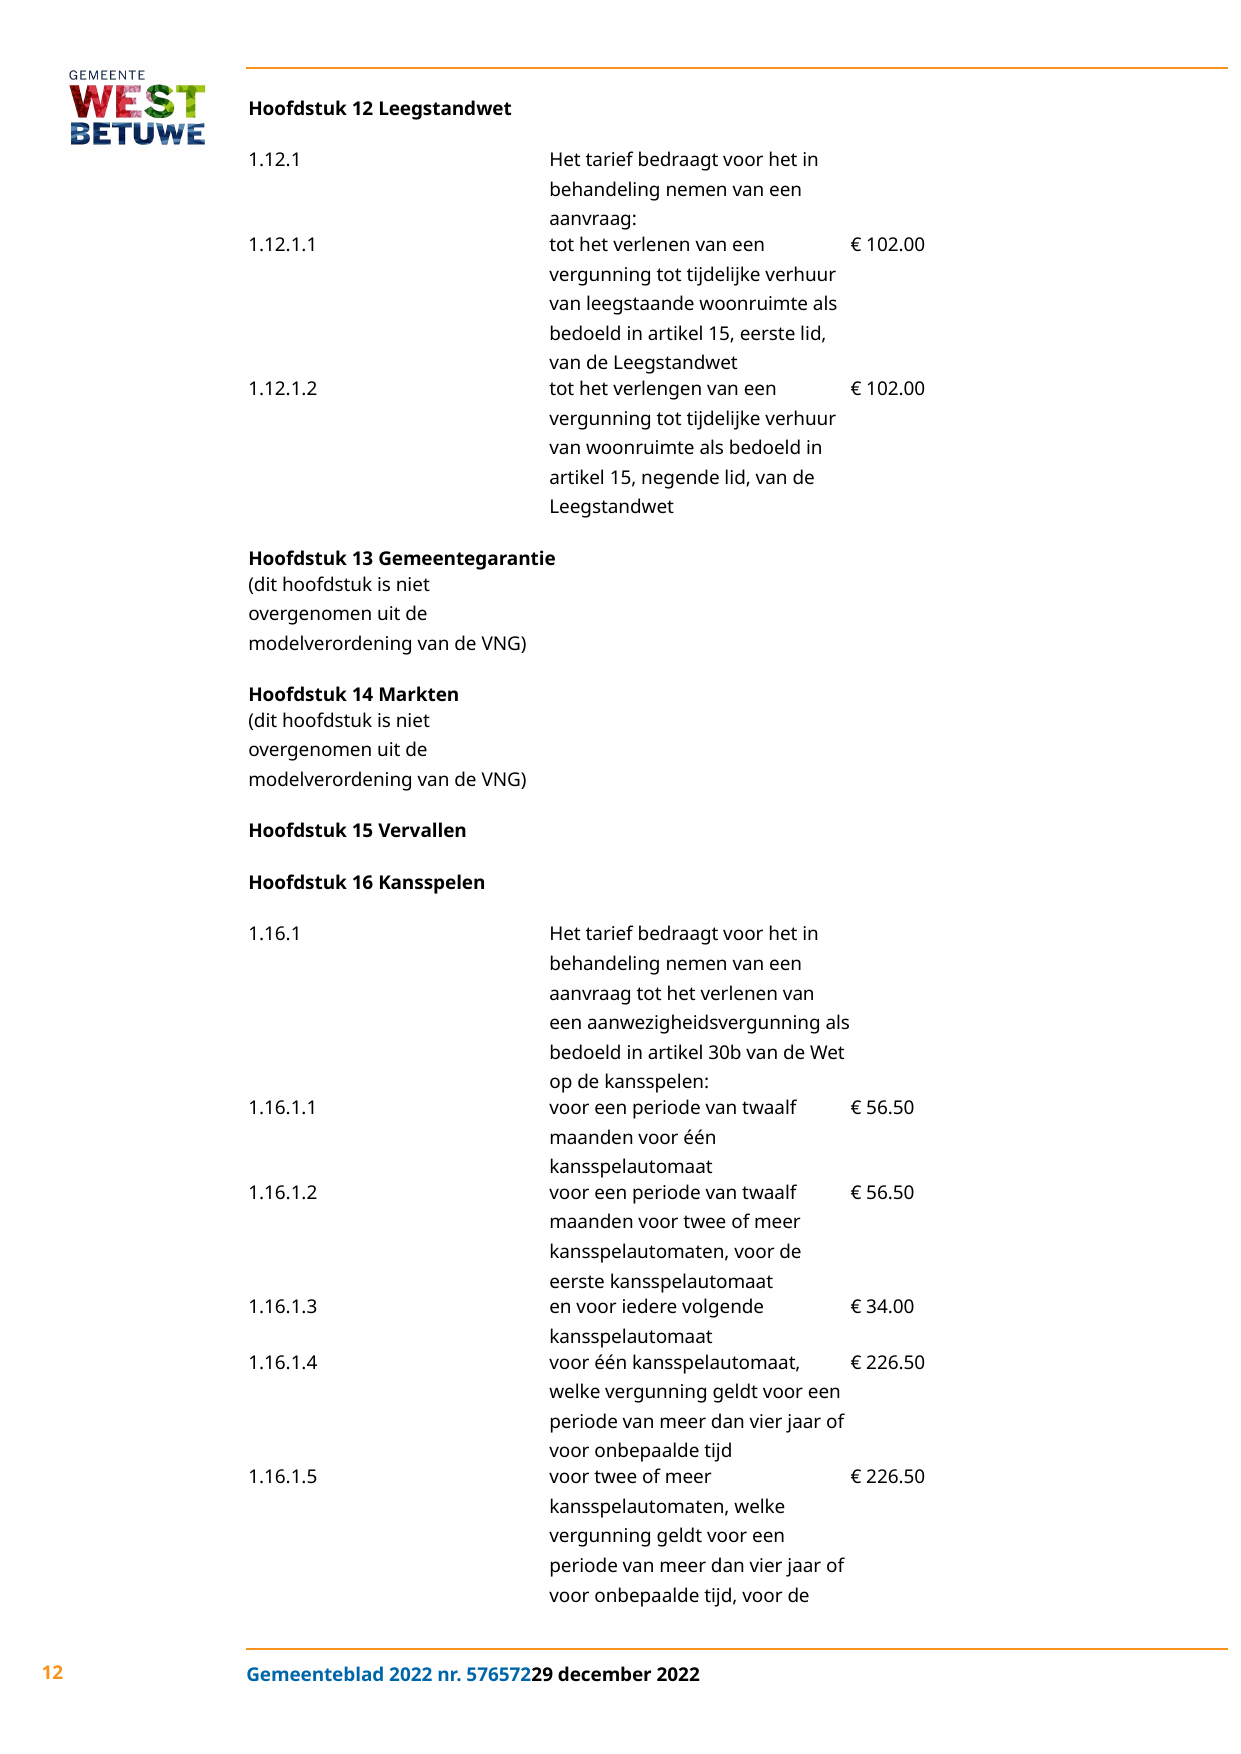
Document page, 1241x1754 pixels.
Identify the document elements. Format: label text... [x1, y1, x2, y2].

picture [41, 47, 231, 172]
table_cell [850, 656, 1152, 681]
table_cell [549, 121, 850, 146]
table_cell [248, 519, 549, 545]
table_cell Hoofdstuk 12 Leegstandwet [248, 95, 850, 121]
table_cell € 56.50 [850, 1179, 1152, 1294]
table_cell [248, 656, 549, 681]
table_cell Hoofdstuk 16 Kansspelen [248, 869, 850, 895]
table_cell 1.12.1.1 [248, 231, 549, 375]
table_cell € 226.50 [850, 1349, 1152, 1463]
table_cell tot het verlenen van een vergunning tot tijdelijke verhuur van leegstaande woonruimte als bedoeld in artikel 15, eerste lid, van de Leegstandwet [549, 231, 850, 375]
table_cell [248, 895, 549, 921]
table_cell 1.16.1 [248, 921, 549, 1094]
table_cell [549, 519, 850, 545]
table_cell [850, 121, 1152, 146]
table_cell [850, 707, 1152, 792]
table_cell 1.16.1.3 [248, 1294, 549, 1349]
table_cell [850, 681, 1152, 707]
table_cell tot het verlengen van een vergunning tot tijdelijke verhuur van woonruimte als bedoeld in artikel 15, negende lid, van de Leegstandwet [549, 375, 850, 519]
table_cell € 102.00 [850, 231, 1152, 375]
table_cell voor twee of meer kansspelautomaten, welke vergunning geldt voor een periode van meer dan vier jaar of voor onbepaalde tijd, voor de [549, 1464, 850, 1607]
table_cell [850, 571, 1152, 656]
table_cell [850, 844, 1152, 869]
table_cell € 102.00 [850, 375, 1152, 519]
table_cell [549, 895, 850, 921]
table_cell € 56.50 [850, 1094, 1152, 1179]
table_cell [549, 707, 850, 792]
table_cell voor een periode van twaalf maanden voor één kansspelautomaat [549, 1094, 850, 1179]
table_cell [850, 545, 1152, 571]
table_cell (dit hoofdstuk is niet overgenomen uit de modelverordening van de VNG) [248, 707, 549, 792]
table_cell [850, 792, 1152, 818]
table_cell 1.16.1.2 [248, 1179, 549, 1294]
table_cell [850, 869, 1152, 895]
table_cell [549, 844, 850, 869]
table_cell [248, 792, 549, 818]
table_cell Hoofdstuk 14 Markten [248, 681, 850, 707]
table_cell [549, 792, 850, 818]
table_cell Hoofdstuk 15 Vervallen [248, 818, 850, 843]
table_cell [248, 844, 549, 869]
table_cell € 226.50 [850, 1464, 1152, 1607]
table_cell [850, 146, 1152, 231]
table_cell voor een periode van twaalf maanden voor twee of meer kansspelautomaten, voor de eerste kansspelautomaat [549, 1179, 850, 1294]
table_cell 1.12.1 [248, 146, 549, 231]
table_cell [549, 571, 850, 656]
table_cell Het tarief bedraagt voor het in behandeling nemen van een aanvraag tot het verlenen van een aanwezigheidsvergunning als bedoeld in artikel 30b van de Wet op de kansspelen: [549, 921, 850, 1094]
table_cell (dit hoofdstuk is niet overgenomen uit de modelverordening van de VNG) [248, 571, 549, 656]
table_cell 1.16.1.5 [248, 1464, 549, 1607]
table_cell [850, 818, 1152, 843]
table_cell [248, 121, 549, 146]
table_cell [850, 895, 1152, 921]
table_cell [850, 95, 1152, 121]
table_cell voor één kansspelautomaat, welke vergunning geldt voor een periode van meer dan vier jaar of voor onbepaalde tijd [549, 1349, 850, 1463]
table_cell 1.16.1.1 [248, 1094, 549, 1179]
table_cell Het tarief bedraagt voor het in behandeling nemen van een aanvraag: [549, 146, 850, 231]
table_cell [850, 519, 1152, 545]
table_cell [850, 921, 1152, 1094]
table_cell en voor iedere volgende kansspelautomaat [549, 1294, 850, 1349]
table_cell [549, 656, 850, 681]
table_cell € 34.00 [850, 1294, 1152, 1349]
table_cell Hoofdstuk 13 Gemeentegarantie [248, 545, 850, 571]
table_cell 1.12.1.2 [248, 375, 549, 519]
table_cell 1.16.1.4 [248, 1349, 549, 1463]
